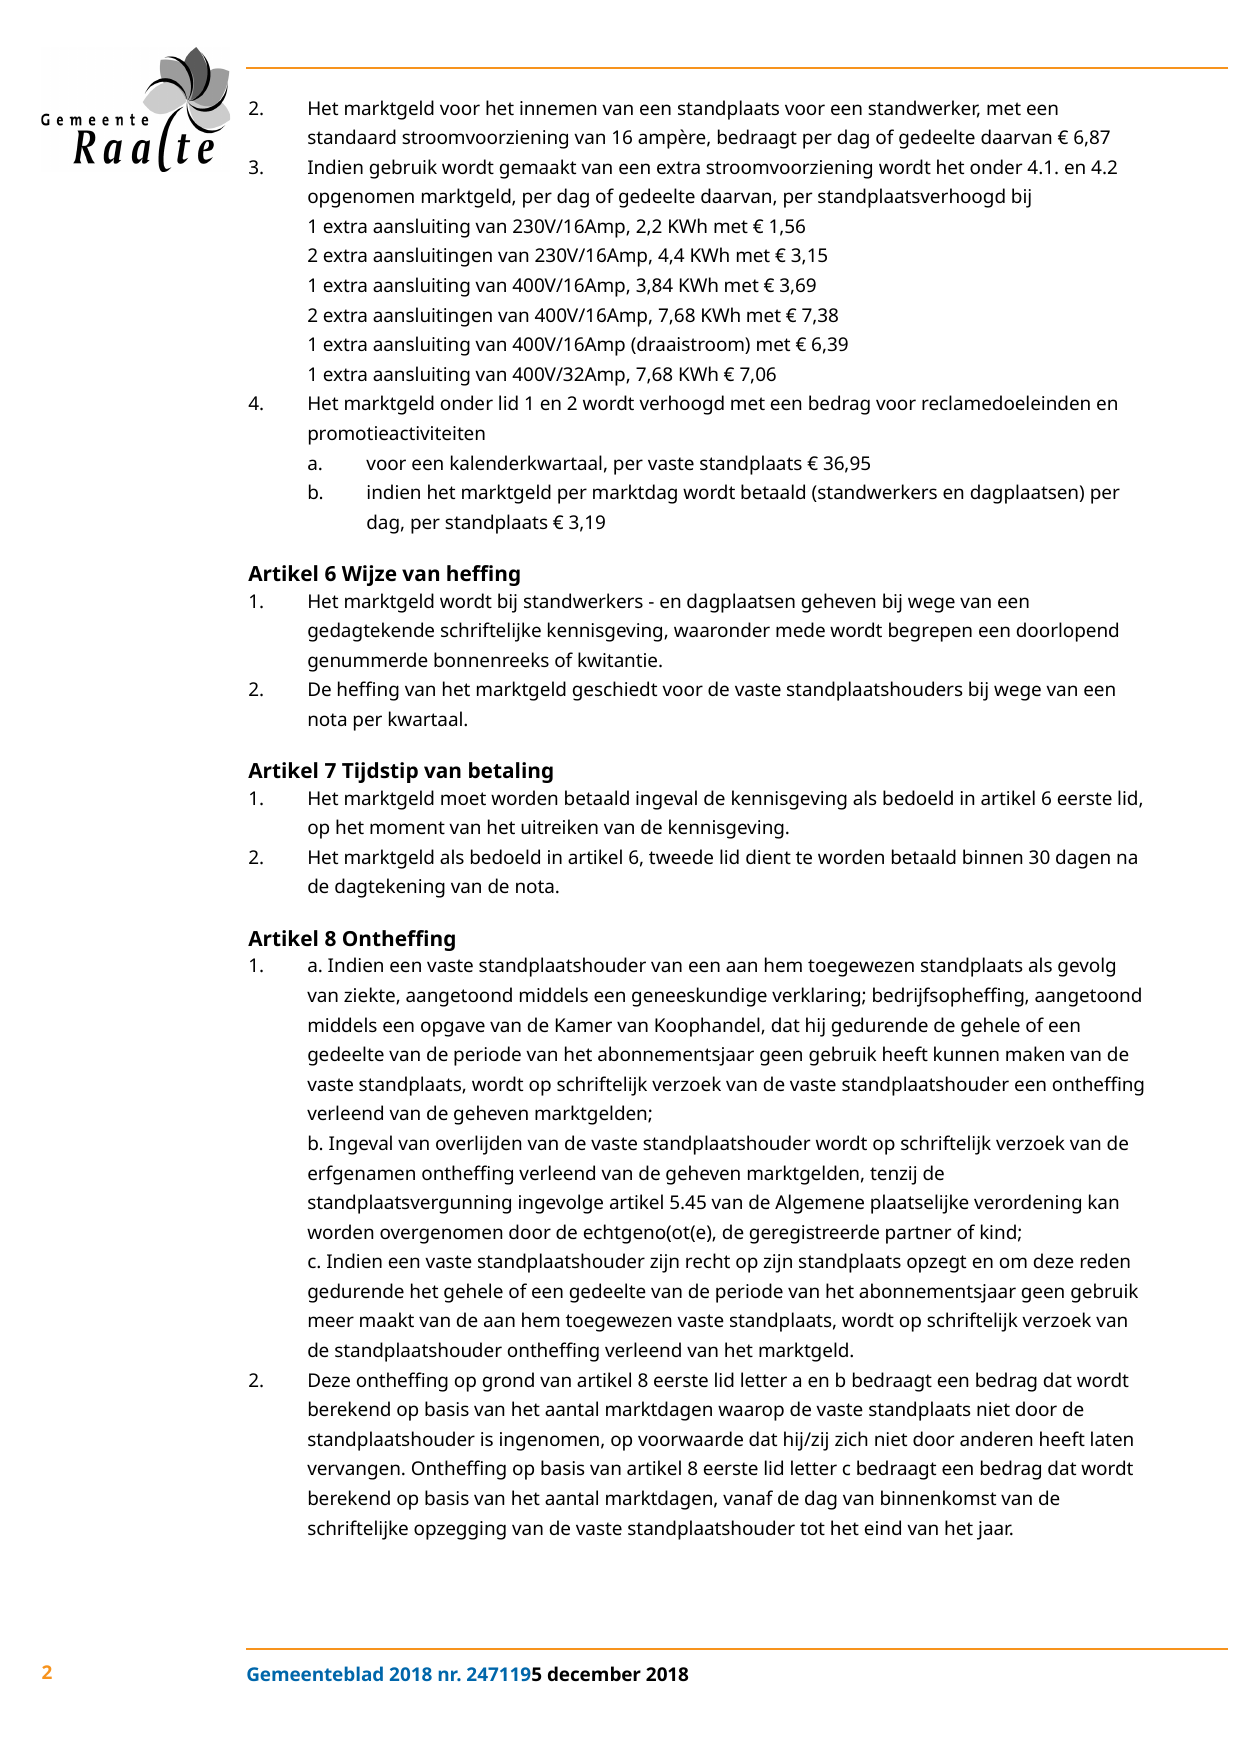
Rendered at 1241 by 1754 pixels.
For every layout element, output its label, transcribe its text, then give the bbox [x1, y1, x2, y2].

list De heffing van het marktgeld geschiedt voor de vaste standplaatshouders bij wege van een nota per kwartaal. [248, 677, 1152, 732]
list voor een kalenderkwartaal, per vaste standplaats € 36,95 [307, 450, 1152, 476]
list Het marktgeld als bedoeld in artikel 6, tweede lid dient te worden betaald binnen 30 dagen na de dagtekening van de nota. [248, 844, 1152, 899]
list Het marktgeld wordt bij standwerkers - en dagplaatsen geheven bij wege van een gedagtekende schriftelijke kennisgeving, waaronder mede wordt begrepen een doorlopend genummerde bonnenreeks of kwitantie. [248, 588, 1152, 673]
text Artikel 7 Tijdstip van betaling [248, 757, 1152, 785]
list Indien gebruik wordt gemaakt van een extra stroomvoorziening wordt het onder 4.1. en 4.2 opgenomen marktgeld, per dag of gedeelte daarvan, per standplaatsverhoogd bij [248, 154, 1152, 209]
list Het marktgeld voor het innemen van een standplaats voor een standwerker, met een standaard stroomvoorziening van 16 ampère, bedraagt per dag of gedeelte daarvan € 6,87 [248, 95, 1152, 150]
list Het marktgeld moet worden betaald ingeval de kennisgeving als bedoeld in artikel 6 eerste lid, op het moment van het uitreiken van de kennisgeving. [248, 785, 1152, 840]
list 1 extra aansluiting van 400V/16Amp (draaistroom) met € 6,39 [248, 331, 1152, 357]
list b. Ingeval van overlijden van de vaste standplaatshouder wordt op schriftelijk verzoek van de erfgenamen ontheffing verleend van de geheven marktgelden, tenzij de standplaatsvergunning ingevolge artikel 5.45 van de Algemene plaatselijke verordening kan worden overgenomen door de echtgeno(ot(e), de geregistreerde partner of kind; [248, 1130, 1152, 1244]
list 2 extra aansluitingen van 230V/16Amp, 4,4 KWh met € 3,15 [248, 243, 1152, 268]
list Deze ontheffing op grond van artikel 8 eerste lid letter a en b bedraagt een bedrag dat wordt berekend op basis van het aantal marktdagen waarop de vaste standplaats niet door de standplaatshouder is ingenomen, op voorwaarde dat hij/zij zich niet door anderen heeft laten vervangen. Ontheffing op basis van artikel 8 eerste lid letter c bedraagt een bedrag dat wordt berekend op basis van het aantal marktdagen, vanaf de dag van binnenkomst van de schriftelijke opzegging van de vaste standplaatshouder tot het eind van het jaar. [248, 1367, 1152, 1540]
list 1 extra aansluiting van 400V/16Amp, 3,84 KWh met € 3,69 [248, 272, 1152, 298]
list 1 extra aansluiting van 230V/16Amp, 2,2 KWh met € 1,56 [248, 213, 1152, 239]
list indien het marktgeld per marktdag wordt betaald (standwerkers en dagplaatsen) per dag, per standplaats € 3,19 [307, 479, 1152, 535]
text Artikel 8 Ontheffing [248, 924, 1152, 953]
picture [41, 47, 231, 172]
list 2 extra aansluitingen van 400V/16Amp, 7,68 KWh met € 7,38 [248, 302, 1152, 328]
list 1 extra aansluiting van 400V/32Amp, 7,68 KWh € 7,06 [248, 361, 1152, 387]
list a. Indien een vaste standplaatshouder van een aan hem toegewezen standplaats als gevolg van ziekte, aangetoond middels een geneeskundige verklaring; bedrijfsopheffing, aangetoond middels een opgave van de Kamer van Koophandel, dat hij gedurende de gehele of een gedeelte van de periode van het abonnementsjaar geen gebruik heeft kunnen maken van de vaste standplaats, wordt op schriftelijk verzoek van de vaste standplaatshouder een ontheffing verleend van de geheven marktgelden; [248, 953, 1152, 1126]
text Artikel 6 Wijze van heffing [248, 559, 1152, 588]
list c. Indien een vaste standplaatshouder zijn recht op zijn standplaats opzegt en om deze reden gedurende het gehele of een gedeelte van de periode van het abonnementsjaar geen gebruik meer maakt van de aan hem toegewezen vaste standplaats, wordt op schriftelijk verzoek van de standplaatshouder ontheffing verleend van het marktgeld. [248, 1248, 1152, 1363]
list Het marktgeld onder lid 1 en 2 wordt verhoogd met een bedrag voor reclamedoeleinden en promotieactiviteiten [248, 391, 1152, 446]
